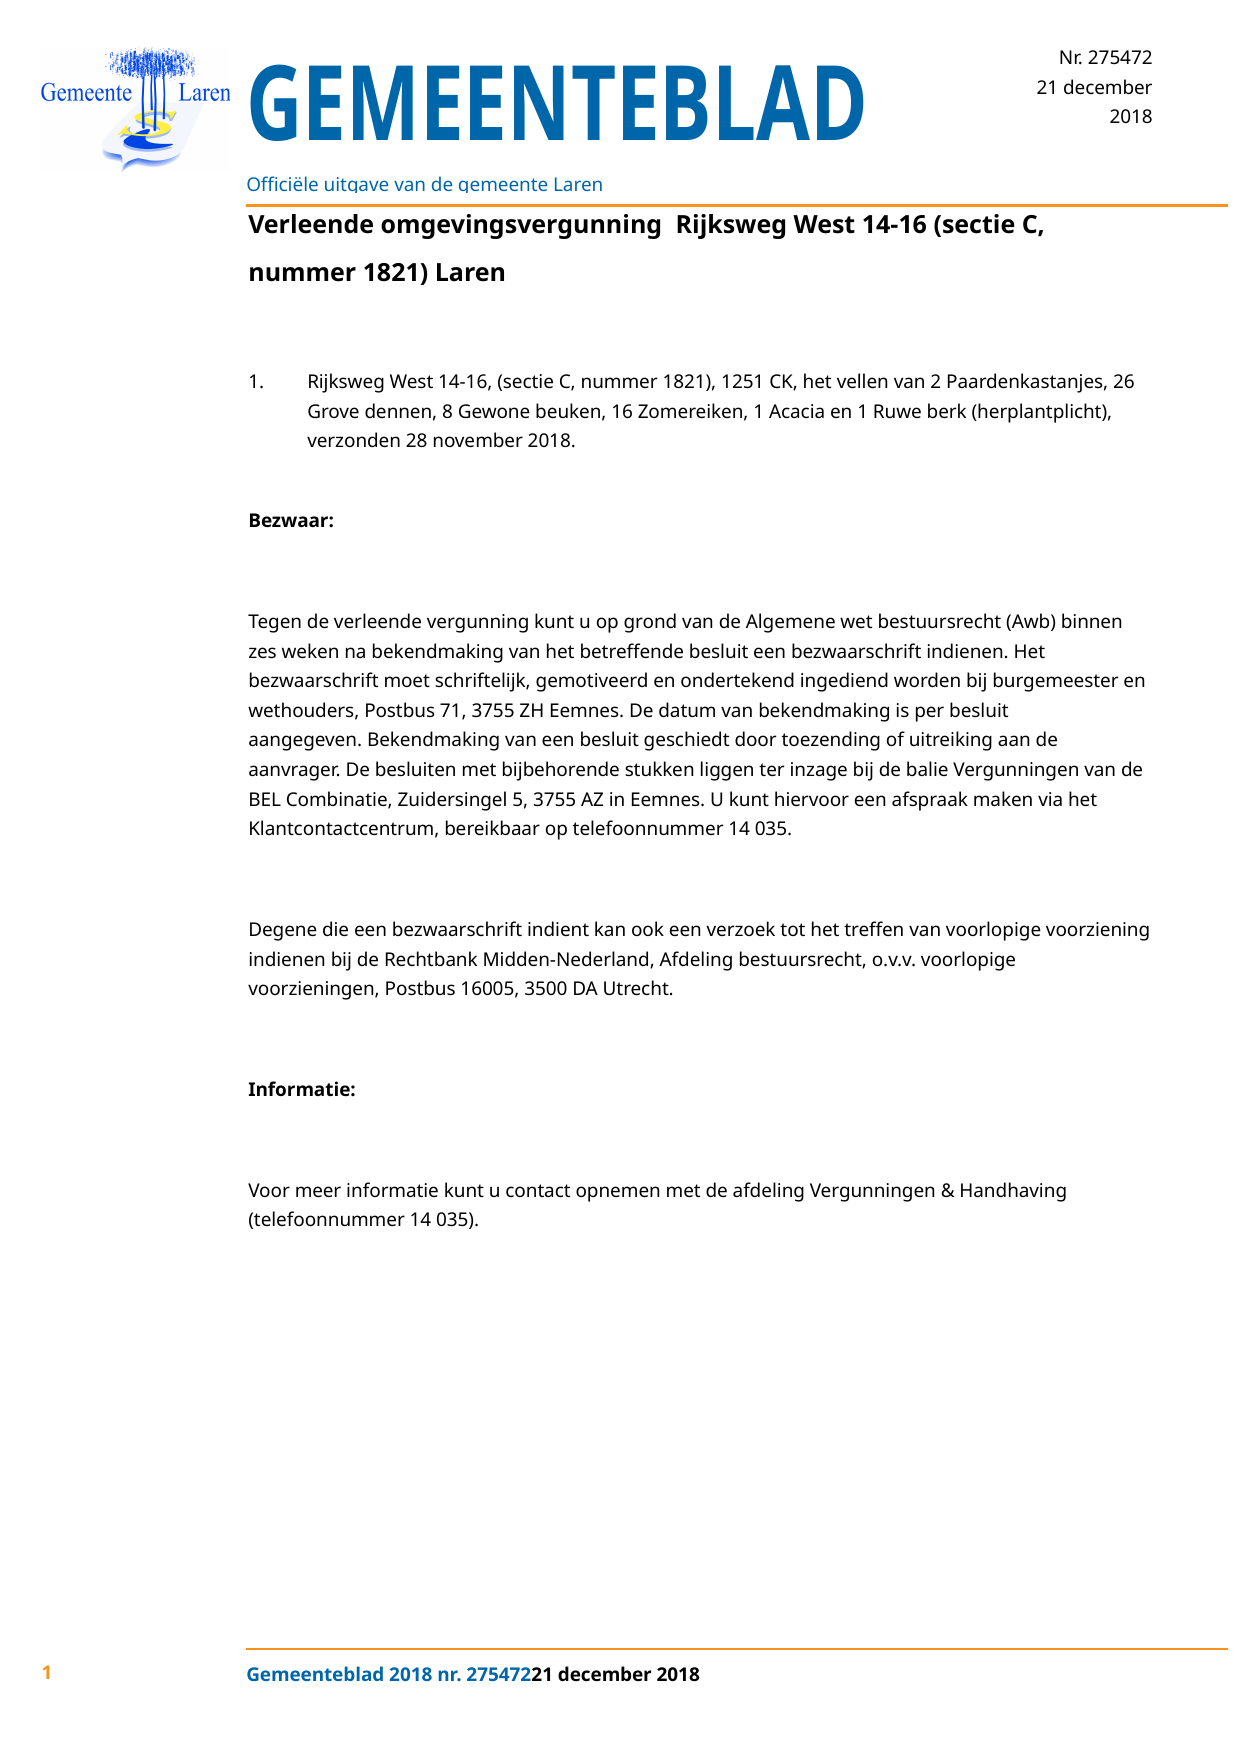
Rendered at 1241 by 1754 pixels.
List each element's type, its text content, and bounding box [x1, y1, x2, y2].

text Informatie: [248, 1076, 1152, 1102]
text Voor meer informatie kunt u contact opnemen met de afdeling Vergunningen & Handhaving (telefoonnummer 14 035). [248, 1177, 1152, 1232]
text Degene die een bezwaarschrift indient kan ook een verzoek tot het treffen van voorlopige voorziening indienen bij de Rechtbank Midden-Nederland, Afdeling bestuursrecht, o.v.v. voorlopige voorzieningen, Postbus 16005, 3500 DA Utrecht. [248, 916, 1152, 1001]
list Rijksweg West 14-16, (sectie C, nummer 1821), 1251 CK, het vellen van 2 Paardenkastanjes, 26 Grove dennen, 8 Gewone beuken, 16 Zomereiken, 1 Acacia en 1 Ruwe berk (herplantplicht), verzonden 28 november 2018. [248, 368, 1152, 453]
text Verleende omgevingsvergunning Rijksweg West 14-16 (sectie C, nummer 1821) Laren [248, 207, 1152, 288]
text Bezwaar: [248, 507, 1152, 533]
text Tegen de verleende vergunning kunt u op grond van de Algemene wet bestuursrecht (Awb) binnen zes weken na bekendmaking van het betreffende besluit een bezwaarschrift indienen. Het bezwaarschrift moet schriftelijk, gemotiveerd en ondertekend ingediend worden bij burgemeester en wethouders, Postbus 71, 3755 ZH Eemnes. De datum van bekendmaking is per besluit aangegeven. Bekendmaking van een besluit geschiedt door toezending of uitreiking aan de aanvrager. De besluiten met bijbehorende stukken liggen ter inzage bij de balie Vergunningen van de BEL Combinatie, Zuidersingel 5, 3755 AZ in Eemnes. U kunt hiervoor een afspraak maken via het Klantcontactcentrum, bereikbaar op telefoonnummer 14 035. [248, 608, 1152, 841]
picture [41, 47, 231, 172]
